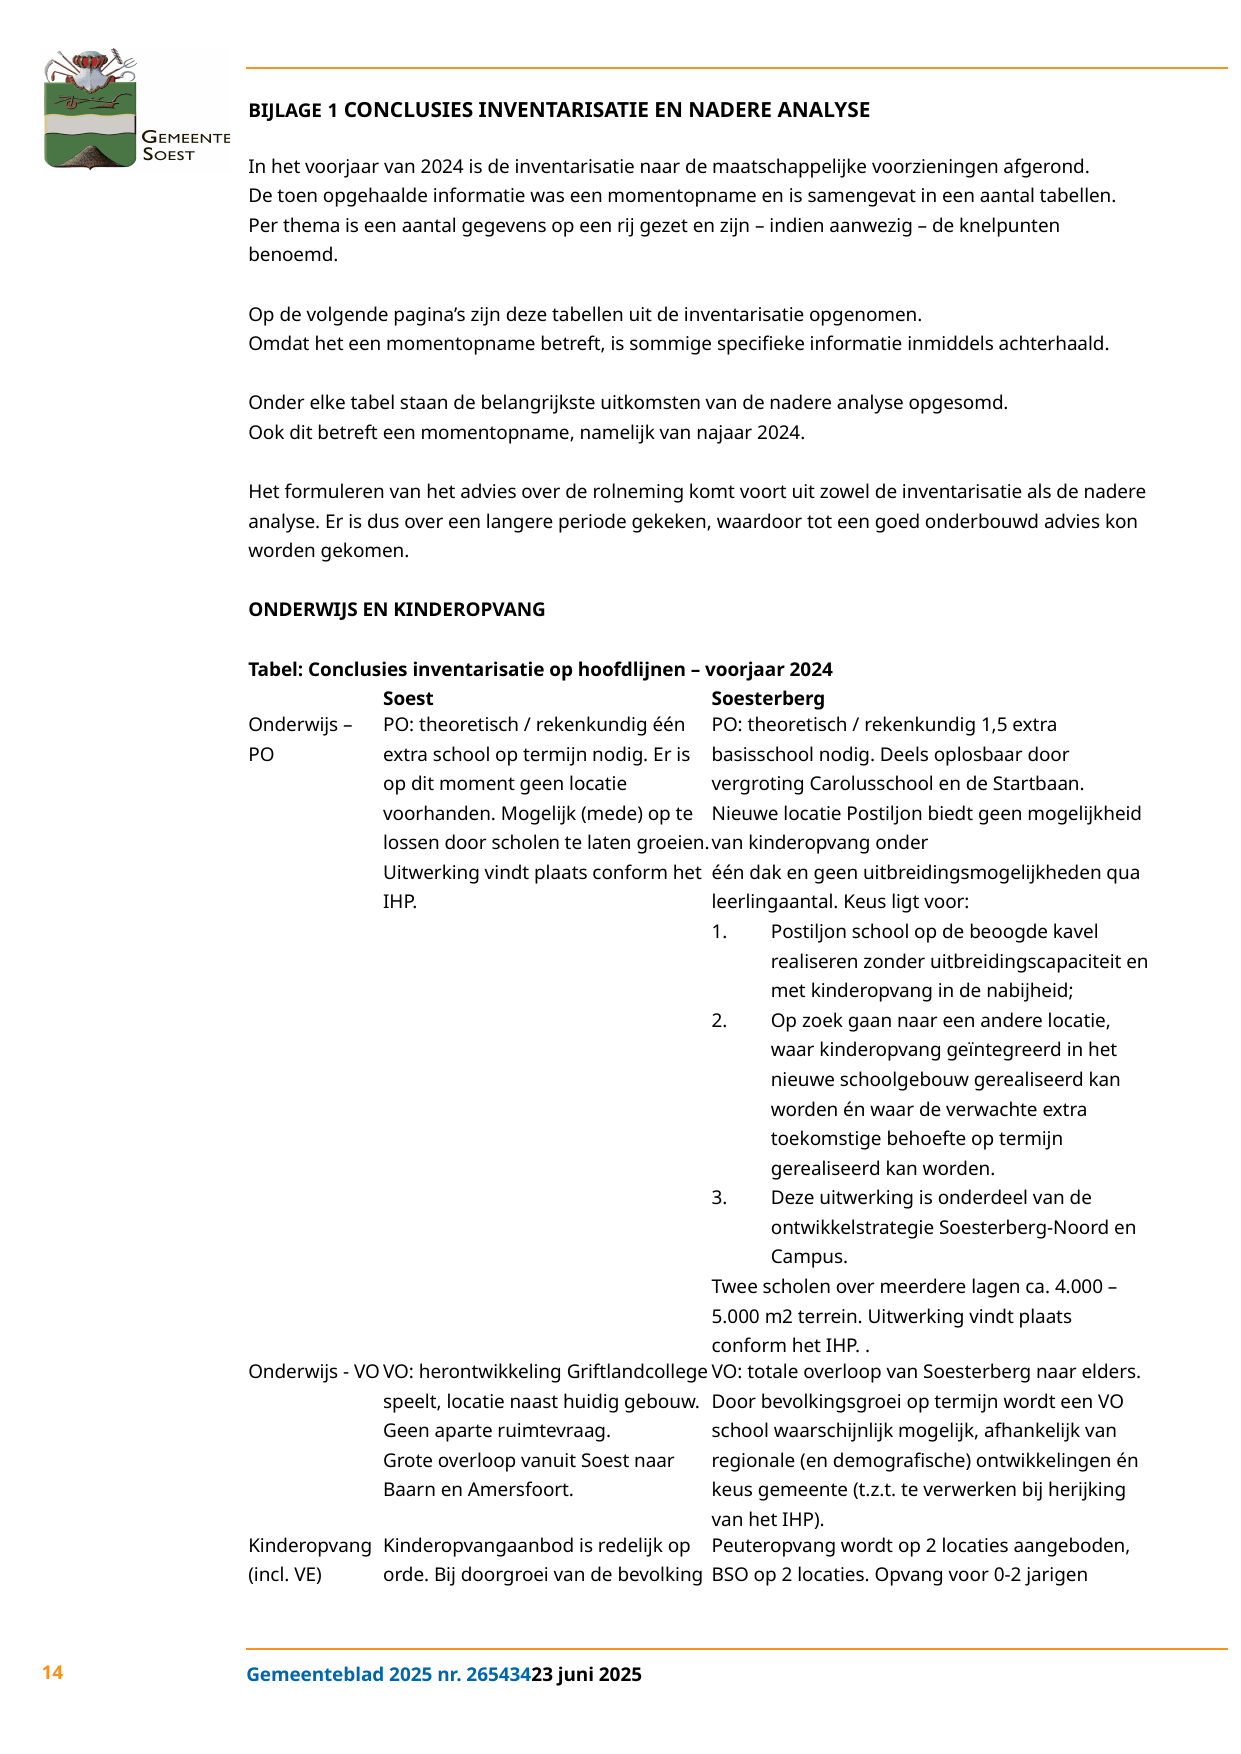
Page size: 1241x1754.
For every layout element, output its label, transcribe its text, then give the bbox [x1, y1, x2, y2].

text Ook dit betreft een momentopname, namelijk van najaar 2024. [248, 419, 1152, 445]
picture [41, 47, 231, 172]
table_cell VO: herontwikkeling Griftlandcollege speelt, locatie naast huidig gebouw. Geen aparte ruimtevraag. Grote overloop vanuit Soest naar Baarn en Amersfoort. [383, 1358, 711, 1532]
text Het formuleren van het advies over de rolneming komt voort uit zowel de inventarisatie als de nadere analyse. Er is dus over een langere periode gekeken, waardoor tot een goed onderbouwd advies kon worden gekomen. [248, 478, 1152, 563]
text Op de volgende pagina’s zijn deze tabellen uit de inventarisatie opgenomen. [248, 301, 1152, 327]
table_cell VO: totale overloop van Soesterberg naar elders. Door bevolkingsgroei op termijn wordt een VO school waarschijnlijk mogelijk, afhankelijk van regionale (en demografische) ontwikkelingen én keus gemeente (t.z.t. te verwerken bij herijking van het IHP). [711, 1358, 1152, 1532]
table_cell Onderwijs – PO [248, 711, 383, 1358]
text ONDERWIJS EN KINDEROPVANG [248, 597, 1152, 622]
table_cell Peuteropvang wordt op 2 locaties aangeboden, BSO op 2 locaties. Opvang voor 0-2 jarigen [711, 1532, 1152, 1587]
text Onder elke tabel staan de belangrijkste uitkomsten van de nadere analyse opgesomd. [248, 389, 1152, 415]
text BIJLAGE 1 CONCLUSIES INVENTARISATIE EN NADERE ANALYSE [248, 95, 1152, 123]
table_cell Onderwijs - VO [248, 1358, 383, 1532]
text Per thema is een aantal gegevens op een rij gezet en zijn – indien aanwezig – de knelpunten benoemd. [248, 212, 1152, 267]
table_cell Kinderopvangaanbod is redelijk op orde. Bij doorgroei van de bevolking [383, 1532, 711, 1587]
table_header Soesterberg [711, 686, 1152, 711]
table_cell PO: theoretisch / rekenkundig één extra school op termijn nodig. Er is op dit moment geen locatie voorhanden. Mogelijk (mede) op te lossen door scholen te laten groeien. Uitwerking vindt plaats conform het IHP. [383, 711, 711, 1358]
text Tabel: Conclusies inventarisatie op hoofdlijnen – voorjaar 2024 [248, 656, 1152, 682]
table_header [248, 686, 383, 711]
text De toen opgehaalde informatie was een momentopname en is samengevat in een aantal tabellen. [248, 182, 1152, 208]
table_cell PO: theoretisch / rekenkundig 1,5 extra basisschool nodig. Deels oplosbaar door vergroting Carolusschool en de Startbaan. Nieuwe locatie Postiljon biedt geen mogelijkheid van kinderopvang onder één dak en geen uitbreidingsmogelijkheden qua leerlingaantal. Keus ligt voor: Postiljon school op de beoogde kavel realiseren zonder uitbreidingscapaciteit en met kinderopvang in de nabijheid; Op zoek gaan naar een andere locatie, waar kinderopvang geïntegreerd in het nieuwe schoolgebouw gerealiseerd kan worden én waar de verwachte extra toekomstige behoefte op termijn gerealiseerd kan worden. Deze uitwerking is onderdeel van de ontwikkelstrategie Soesterberg-Noord en Campus. Twee scholen over meerdere lagen ca. 4.000 – 5.000 m2 terrein. Uitwerking vindt plaats conform het IHP. . [711, 711, 1152, 1358]
text In het voorjaar van 2024 is de inventarisatie naar de maatschappelijke voorzieningen afgerond. [248, 153, 1152, 179]
text Omdat het een momentopname betreft, is sommige specifieke informatie inmiddels achterhaald. [248, 330, 1152, 356]
table_cell Kinderopvang (incl. VE) [248, 1532, 383, 1587]
table_header Soest [383, 686, 711, 711]
